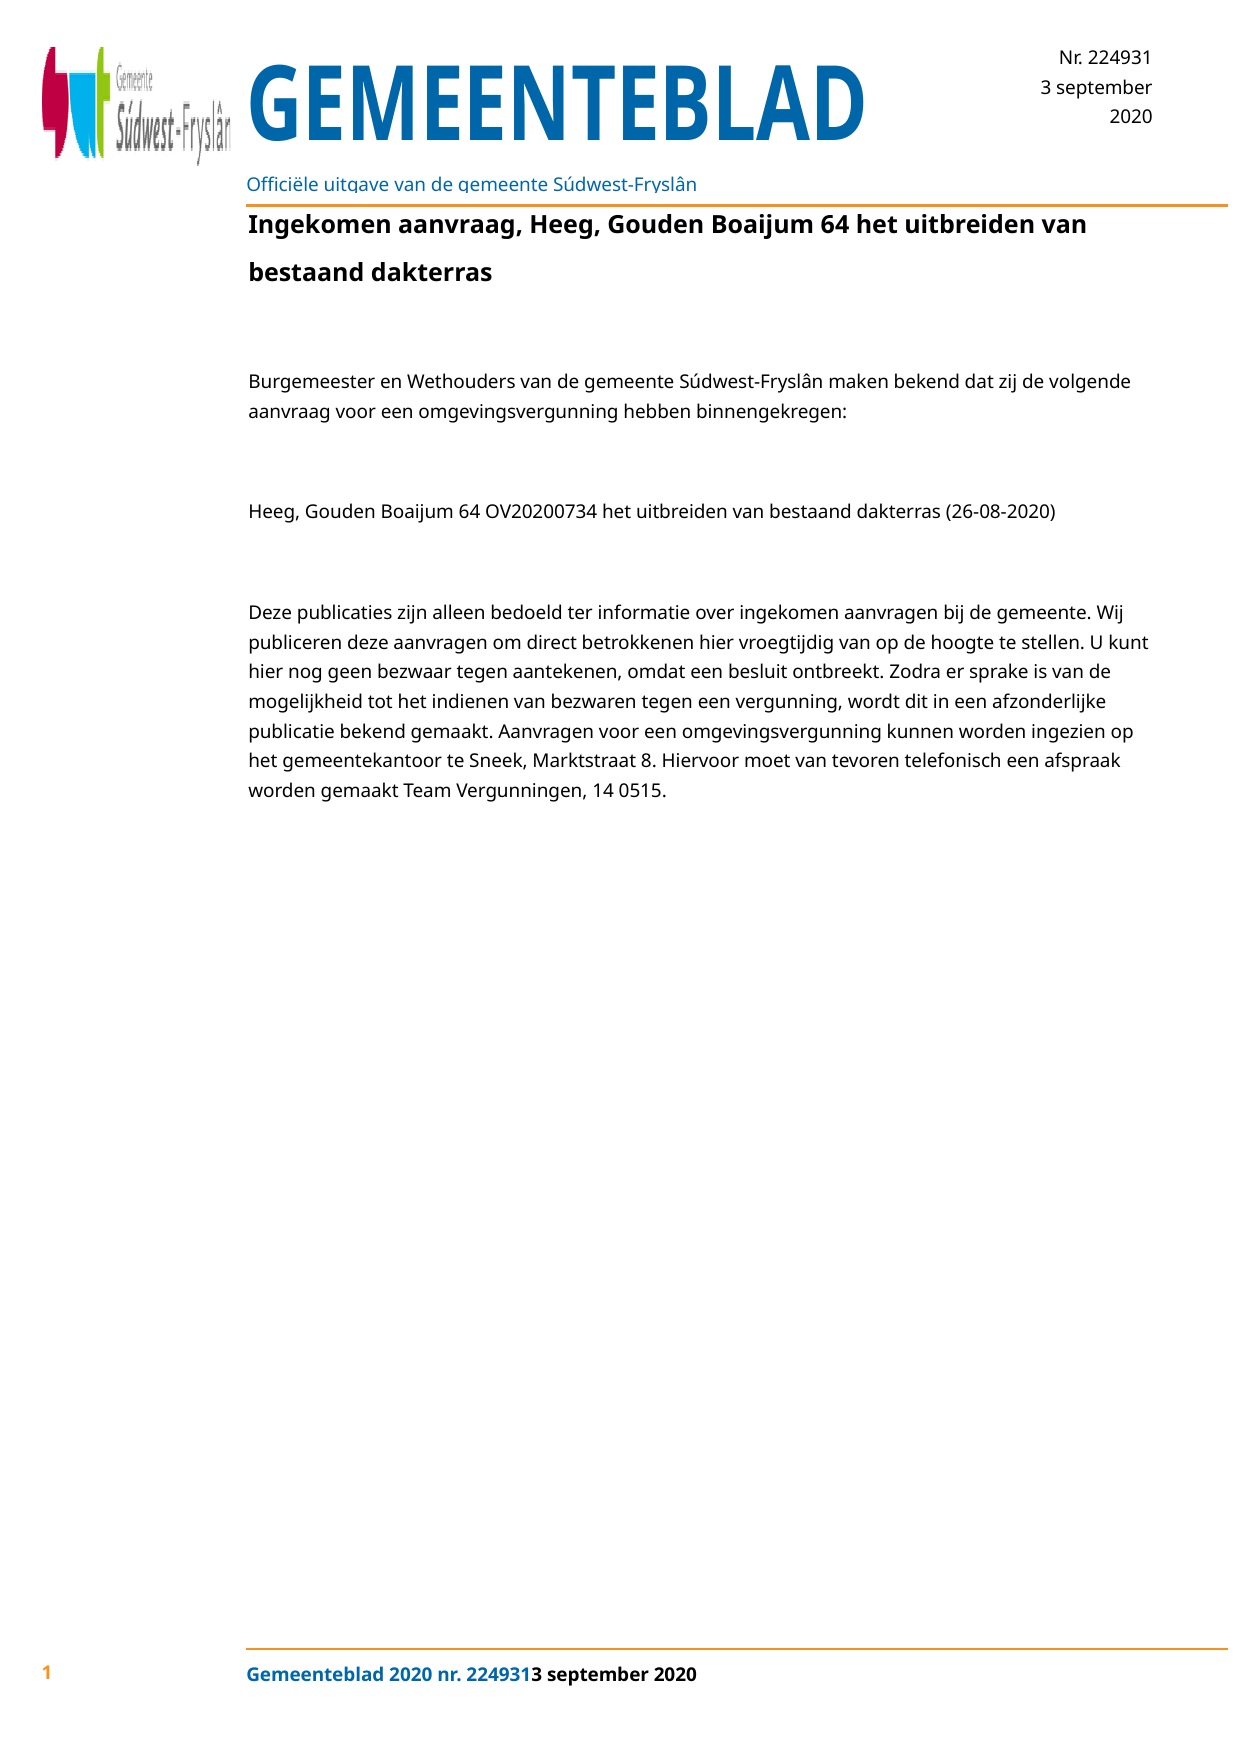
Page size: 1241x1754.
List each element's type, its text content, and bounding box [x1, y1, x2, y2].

text Deze publicaties zijn alleen bedoeld ter informatie over ingekomen aanvragen bij de gemeente. Wij publiceren deze aanvragen om direct betrokkenen hier vroegtijdig van op de hoogte te stellen. U kunt hier nog geen bezwaar tegen aantekenen, omdat een besluit ontbreekt. Zodra er sprake is van de mogelijkheid tot het indienen van bezwaren tegen een vergunning, wordt dit in een afzonderlijke publicatie bekend gemaakt. Aanvragen voor een omgevingsvergunning kunnen worden ingezien op het gemeentekantoor te Sneek, Marktstraat 8. Hiervoor moet van tevoren telefonisch een afspraak worden gemaakt Team Vergunningen, 14 0515. [248, 599, 1152, 803]
text Heeg, Gouden Boaijum 64 OV20200734 het uitbreiden van bestaand dakterras (26-08-2020) [248, 499, 1152, 524]
picture [41, 47, 231, 172]
text Ingekomen aanvraag, Heeg, Gouden Boaijum 64 het uitbreiden van bestaand dakterras [248, 207, 1152, 288]
text Burgemeester en Wethouders van de gemeente Súdwest-Fryslân maken bekend dat zij de volgende aanvraag voor een omgevingsvergunning hebben binnengekregen: [248, 368, 1152, 424]
